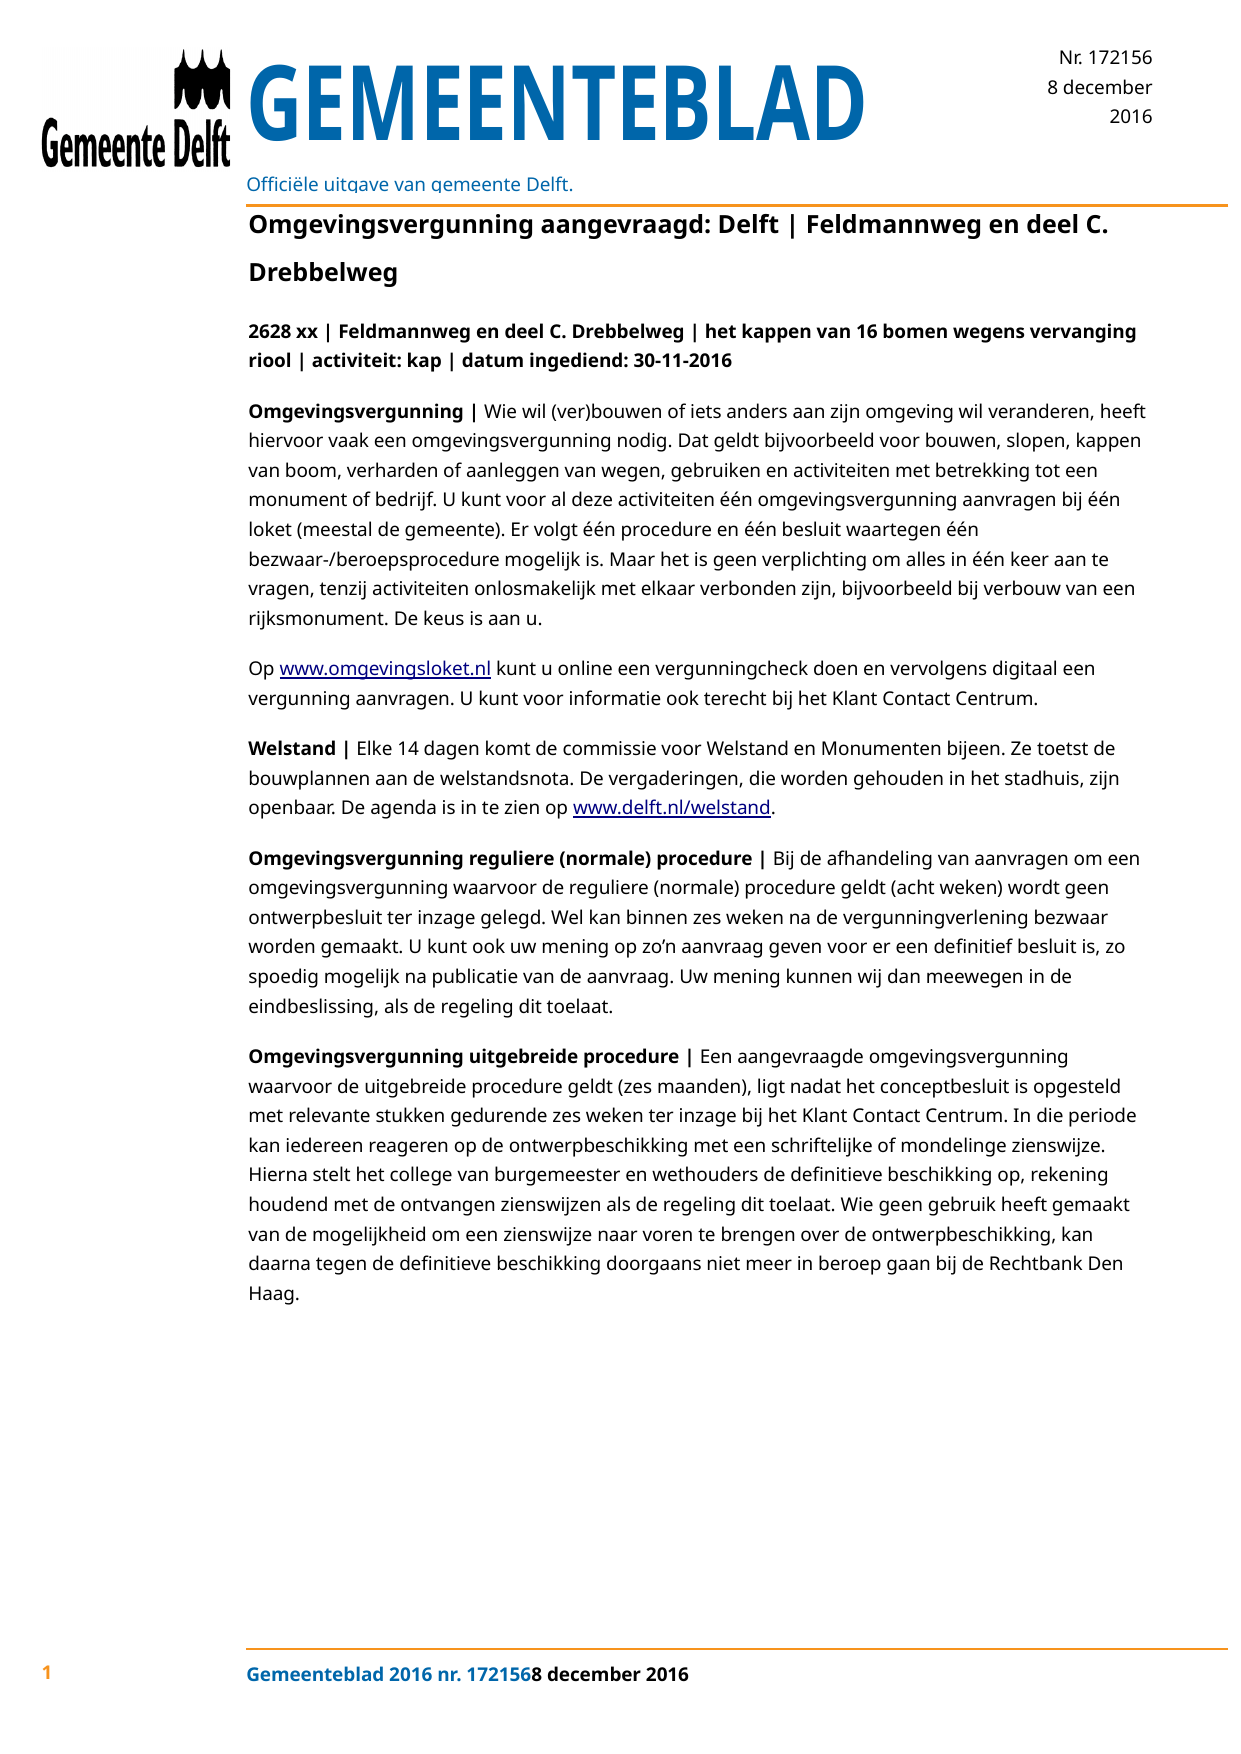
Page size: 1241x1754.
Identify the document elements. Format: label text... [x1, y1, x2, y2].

text Omgevingsvergunning reguliere (normale) procedure | Bij de afhandeling van aanvragen om een omgevingsvergunning waarvoor de reguliere (normale) procedure geldt (acht weken) wordt geen ontwerpbesluit ter inzage gelegd. Wel kan binnen zes weken na de vergunningverlening bezwaar worden gemaakt. U kunt ook uw mening op zo’n aanvraag geven voor er een definitief besluit is, zo spoedig mogelijk na publicatie van de aanvraag. Uw mening kunnen wij dan meewegen in de eindbeslissing, als de regeling dit toelaat. [248, 845, 1152, 1019]
picture [41, 47, 231, 172]
text Omgevingsvergunning | Wie wil (ver)bouwen of iets anders aan zijn omgeving wil veranderen, heeft hiervoor vaak een omgevingsvergunning nodig. Dat geldt bijvoorbeeld voor bouwen, slopen, kappen van boom, verharden of aanleggen van wegen, gebruiken en activiteiten met betrekking tot een monument of bedrijf. U kunt voor al deze activiteiten één omgevingsvergunning aanvragen bij één loket (meestal de gemeente). Er volgt één procedure en één besluit waartegen één bezwaar-/beroepsprocedure mogelijk is. Maar het is geen verplichting om alles in één keer aan te vragen, tenzij activiteiten onlosmakelijk met elkaar verbonden zijn, bijvoorbeeld bij verbouw van een rijksmonument. De keus is aan u. [248, 398, 1152, 631]
text Omgevingsvergunning uitgebreide procedure | Een aangevraagde omgevingsvergunning waarvoor de uitgebreide procedure geldt (zes maanden), ligt nadat het conceptbesluit is opgesteld met relevante stukken gedurende zes weken ter inzage bij het Klant Contact Centrum. In die periode kan iedereen reageren op de ontwerpbeschikking met een schriftelijke of mondelinge zienswijze. Hierna stelt het college van burgemeester en wethouders de definitieve beschikking op, rekening houdend met de ontvangen zienswijzen als de regeling dit toelaat. Wie geen gebruik heeft gemaakt van de mogelijkheid om een zienswijze naar voren te brengen over de ontwerpbeschikking, kan daarna tegen de definitieve beschikking doorgaans niet meer in beroep gaan bij de Rechtbank Den Haag. [248, 1043, 1152, 1306]
text Omgevingsvergunning aangevraagd: Delft | Feldmannweg en deel C. Drebbelweg [248, 207, 1152, 288]
text 2628 xx | Feldmannweg en deel C. Drebbelweg | het kappen van 16 bomen wegens vervanging riool | activiteit: kap | datum ingediend: 30-11-2016 [248, 318, 1152, 373]
text Welstand | Elke 14 dagen komt de commissie voor Welstand en Monumenten bijeen. Ze toetst de bouwplannen aan de welstandsnota. De vergaderingen, die worden gehouden in het stadhuis, zijn openbaar. De agenda is in te zien op www.delft.nl/welstand. [248, 735, 1152, 820]
text Op www.omgevingsloket.nl kunt u online een vergunningcheck doen en vervolgens digitaal een vergunning aanvragen. U kunt voor informatie ook terecht bij het Klant Contact Centrum. [248, 655, 1152, 711]
